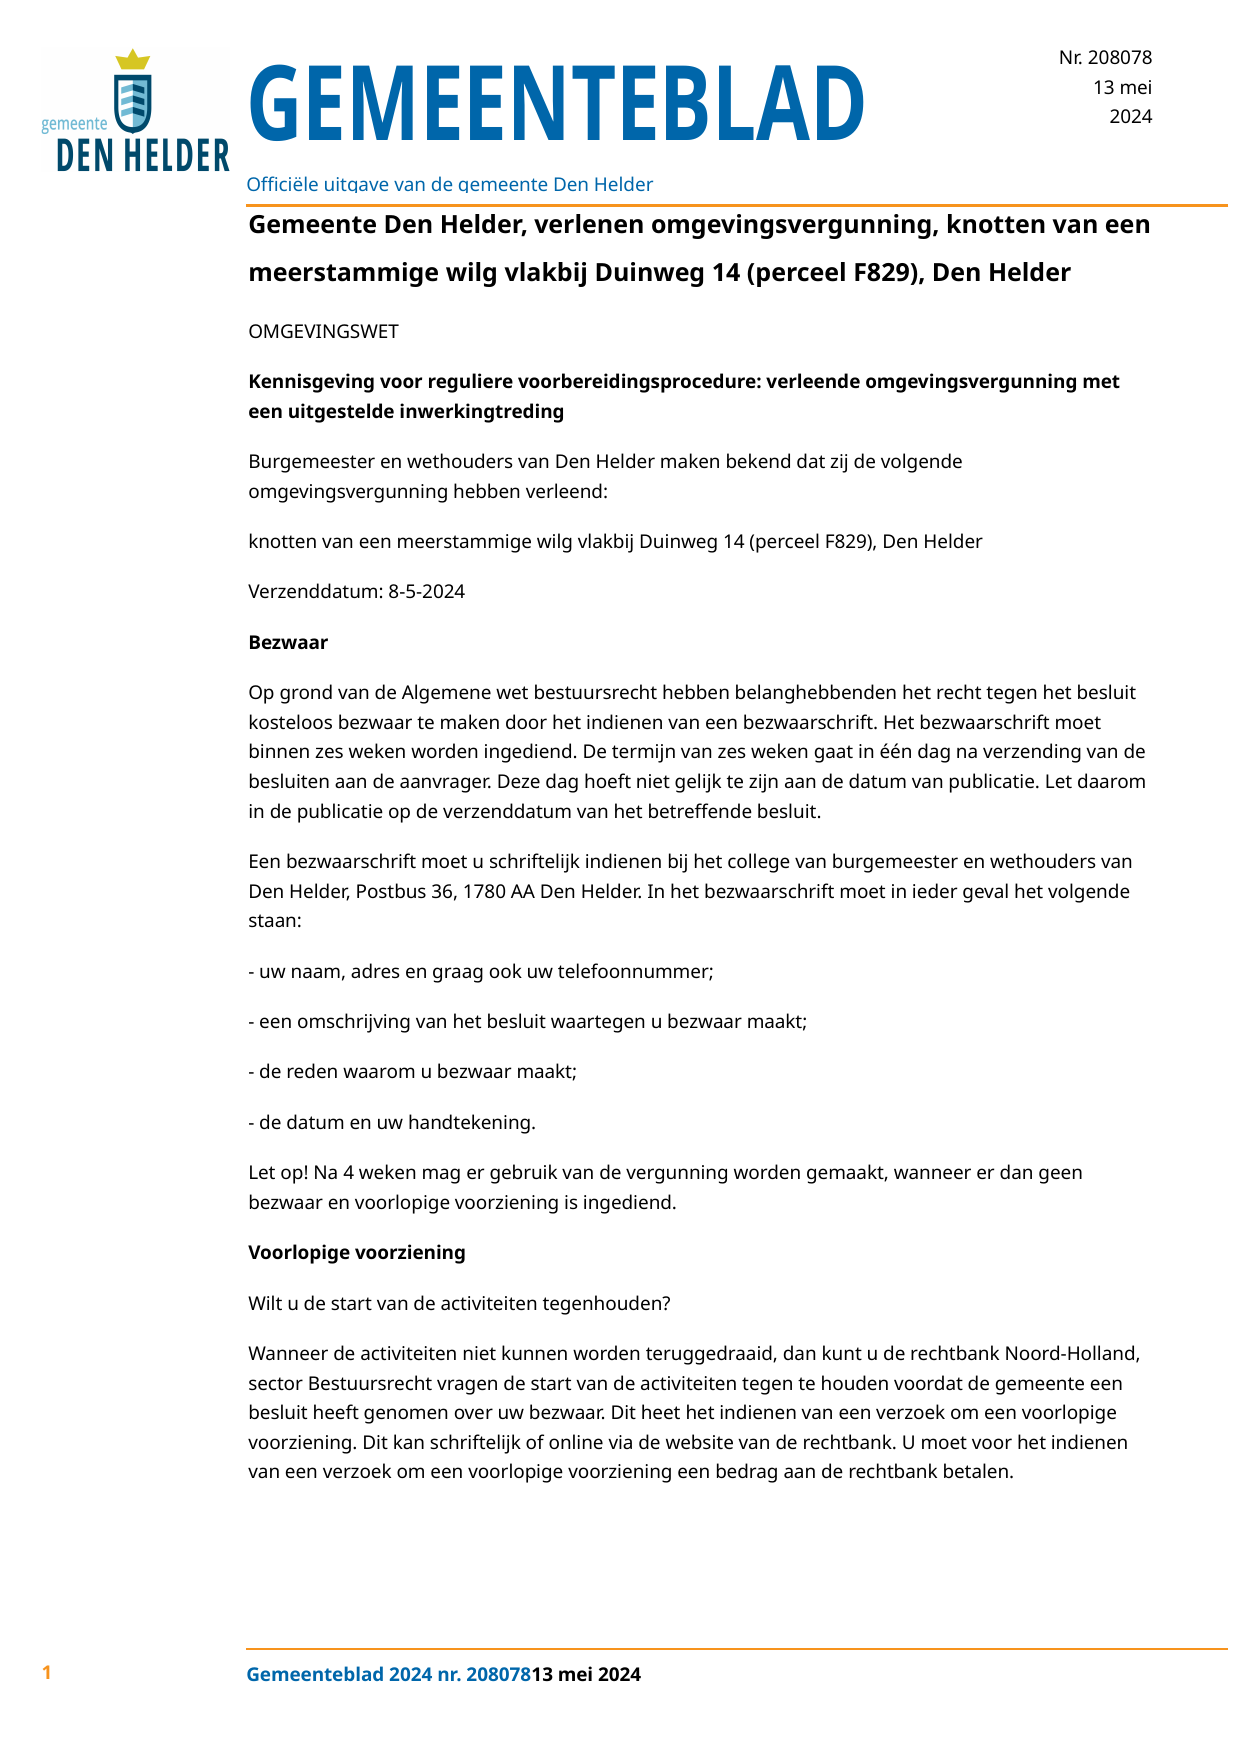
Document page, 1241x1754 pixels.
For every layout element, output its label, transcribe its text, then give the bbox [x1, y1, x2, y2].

text Wanneer de activiteiten niet kunnen worden teruggedraaid, dan kunt u de rechtbank Noord-Holland, sector Bestuursrecht vragen de start van de activiteiten tegen te houden voordat de gemeente een besluit heeft genomen over uw bezwaar. Dit heet het indienen van een verzoek om een voorlopige voorziening. Dit kan schriftelijk of online via de website van de rechtbank. U moet voor het indienen van een verzoek om een voorlopige voorziening een bedrag aan de rechtbank betalen. [248, 1340, 1152, 1484]
picture [41, 47, 231, 172]
text Burgemeester en wethouders van Den Helder maken bekend dat zij de volgende omgevingsvergunning hebben verleend: [248, 448, 1152, 504]
picture [63, 144, 68, 165]
text Bezwaar [248, 629, 1152, 655]
picture [220, 160, 224, 172]
text - uw naam, adres en graag ook uw telefoonnummer; [248, 958, 1152, 984]
text OMGEVINGSWET [248, 318, 1152, 344]
text - de datum en uw handtekening. [248, 1109, 1152, 1135]
text Op grond van de Algemene wet bestuursrecht hebben belanghebbenden het recht tegen het besluit kosteloos bezwaar te maken door het indienen van een bezwaarschrift. Het bezwaarschrift moet binnen zes weken worden ingediend. De termijn van zes weken gaat in één dag na verzending van de besluiten aan de aanvrager. Deze dag hoeft niet gelijk te zijn aan de datum van publicatie. Let daarom in de publicatie op de verzenddatum van het betreffende besluit. [248, 679, 1152, 824]
text Verzenddatum: 8-5-2024 [248, 579, 1152, 604]
text - een omschrijving van het besluit waartegen u bezwaar maakt; [248, 1008, 1152, 1034]
text Let op! Na 4 weken mag er gebruik van de vergunning worden gemaakt, wanneer er dan geen bezwaar en voorlopige voorziening is ingediend. [248, 1159, 1152, 1215]
text Een bezwaarschrift moet u schriftelijk indienen bij het college van burgemeester en wethouders van Den Helder, Postbus 36, 1780 AA Den Helder. In het bezwaarschrift moet in ieder geval het volgende staan: [248, 848, 1152, 933]
picture [100, 154, 106, 172]
text Voorlopige voorziening [248, 1239, 1152, 1265]
text - de reden waarom u bezwaar maakt; [248, 1059, 1152, 1084]
picture [182, 144, 187, 165]
picture [130, 157, 135, 172]
text Kennisgeving voor reguliere voorbereidingsprocedure: verleende omgevingsvergunning met een uitgestelde inwerkingtreding [248, 368, 1152, 424]
text Wilt u de start van de activiteiten tegenhouden? [248, 1290, 1152, 1316]
text Gemeente Den Helder, verlenen omgevingsvergunning, knotten van een meerstammige wilg vlakbij Duinweg 14 (perceel F829), Den Helder [248, 207, 1152, 288]
text knotten van een meerstammige wilg vlakbij Duinweg 14 (perceel F829), Den Helder [248, 528, 1152, 554]
